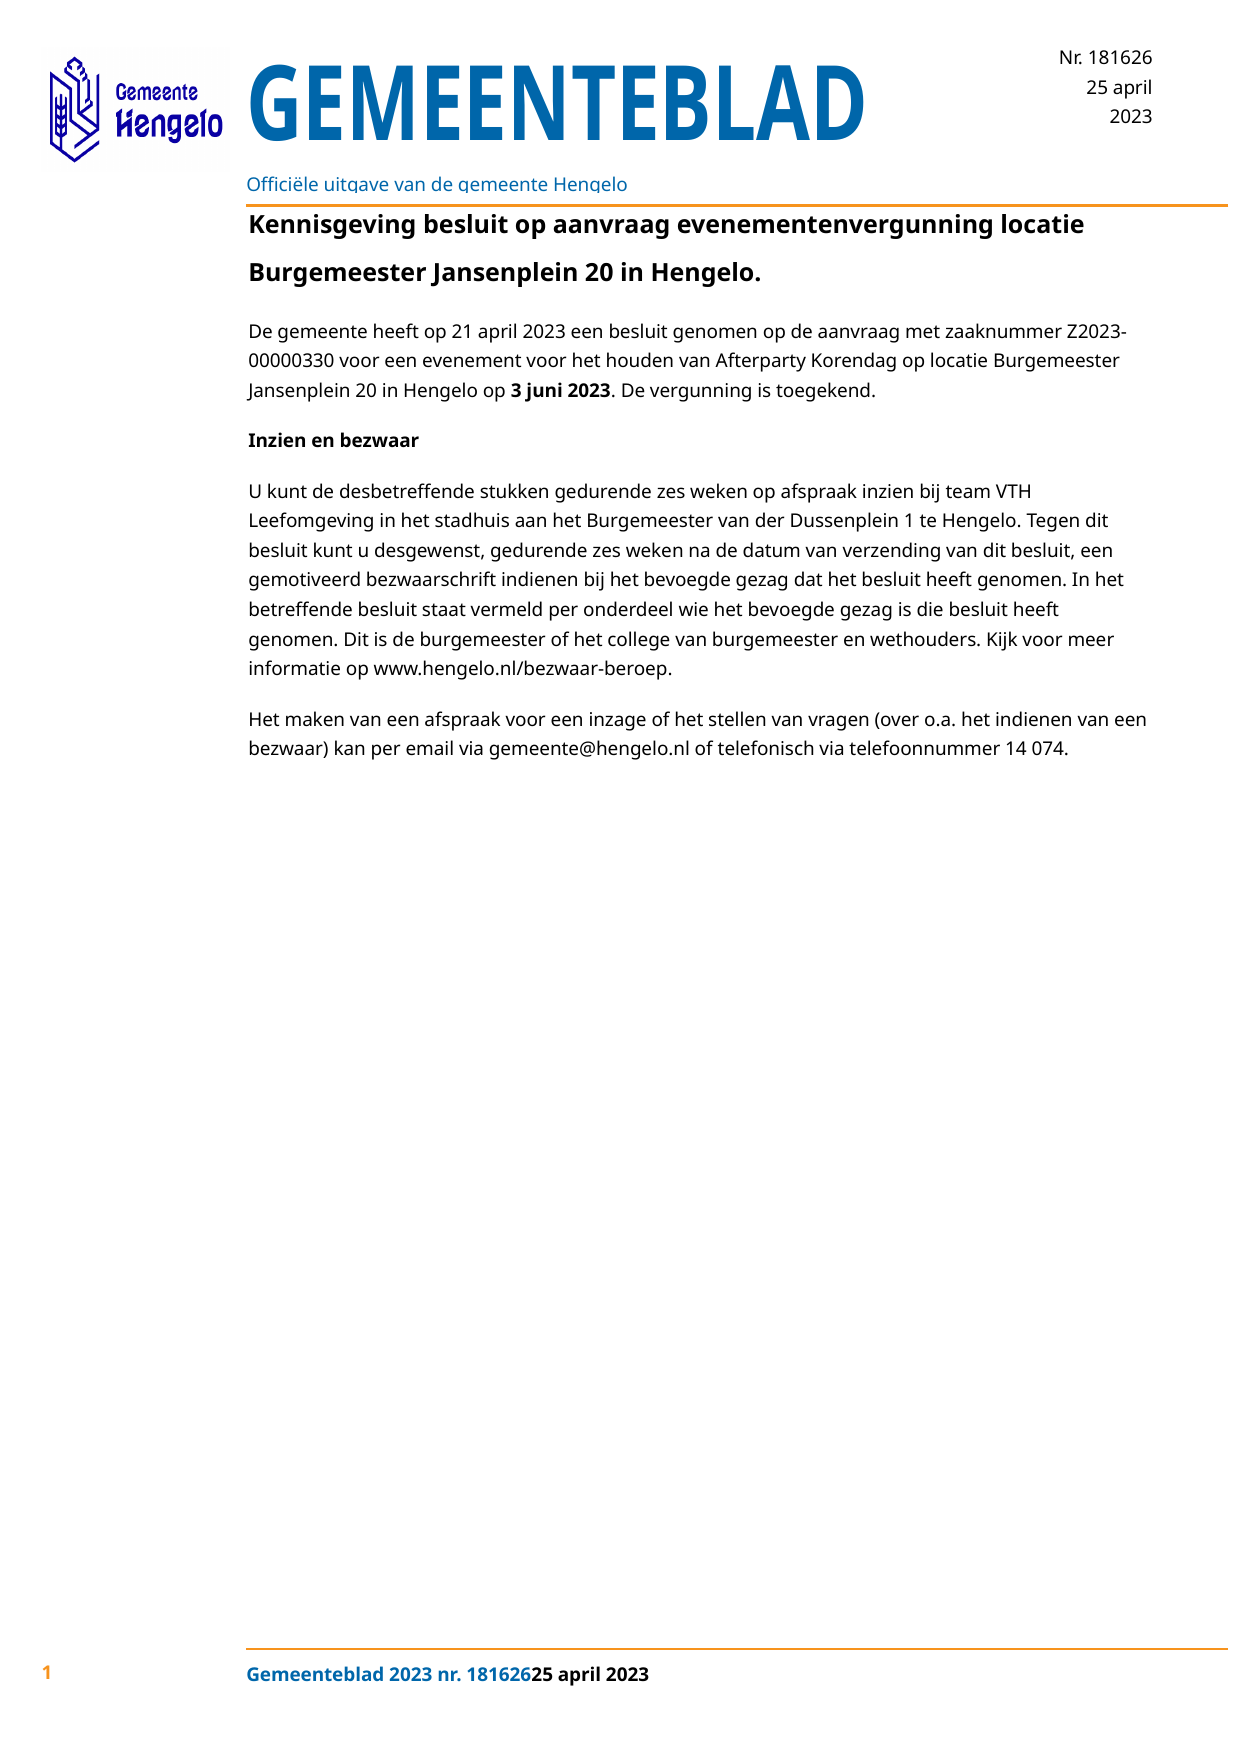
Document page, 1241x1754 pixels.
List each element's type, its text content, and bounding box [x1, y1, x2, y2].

text De gemeente heeft op 21 april 2023 een besluit genomen op de aanvraag met zaaknummer Z2023-00000330 voor een evenement voor het houden van Afterparty Korendag op locatie Burgemeester Jansenplein 20 in Hengelo op 3 juni 2023. De vergunning is toegekend. [248, 318, 1152, 403]
text Het maken van een afspraak voor een inzage of het stellen van vragen (over o.a. het indienen van een bezwaar) kan per email via gemeente@hengelo.nl of telefonisch via telefoonnummer 14 074. [248, 706, 1152, 761]
picture [41, 47, 231, 172]
text Inzien en bezwaar [248, 427, 1152, 453]
text U kunt de desbetreffende stukken gedurende zes weken op afspraak inzien bij team VTH Leefomgeving in het stadhuis aan het Burgemeester van der Dussenplein 1 te Hengelo. Tegen dit besluit kunt u desgewenst, gedurende zes weken na de datum van verzending van dit besluit, een gemotiveerd bezwaarschrift indienen bij het bevoegde gezag dat het besluit heeft genomen. In het betreffende besluit staat vermeld per onderdeel wie het bevoegde gezag is die besluit heeft genomen. Dit is de burgemeester of het college van burgemeester en wethouders. Kijk voor meer informatie op www.hengelo.nl/bezwaar-beroep. [248, 478, 1152, 681]
text Kennisgeving besluit op aanvraag evenementenvergunning locatie Burgemeester Jansenplein 20 in Hengelo. [248, 207, 1152, 288]
